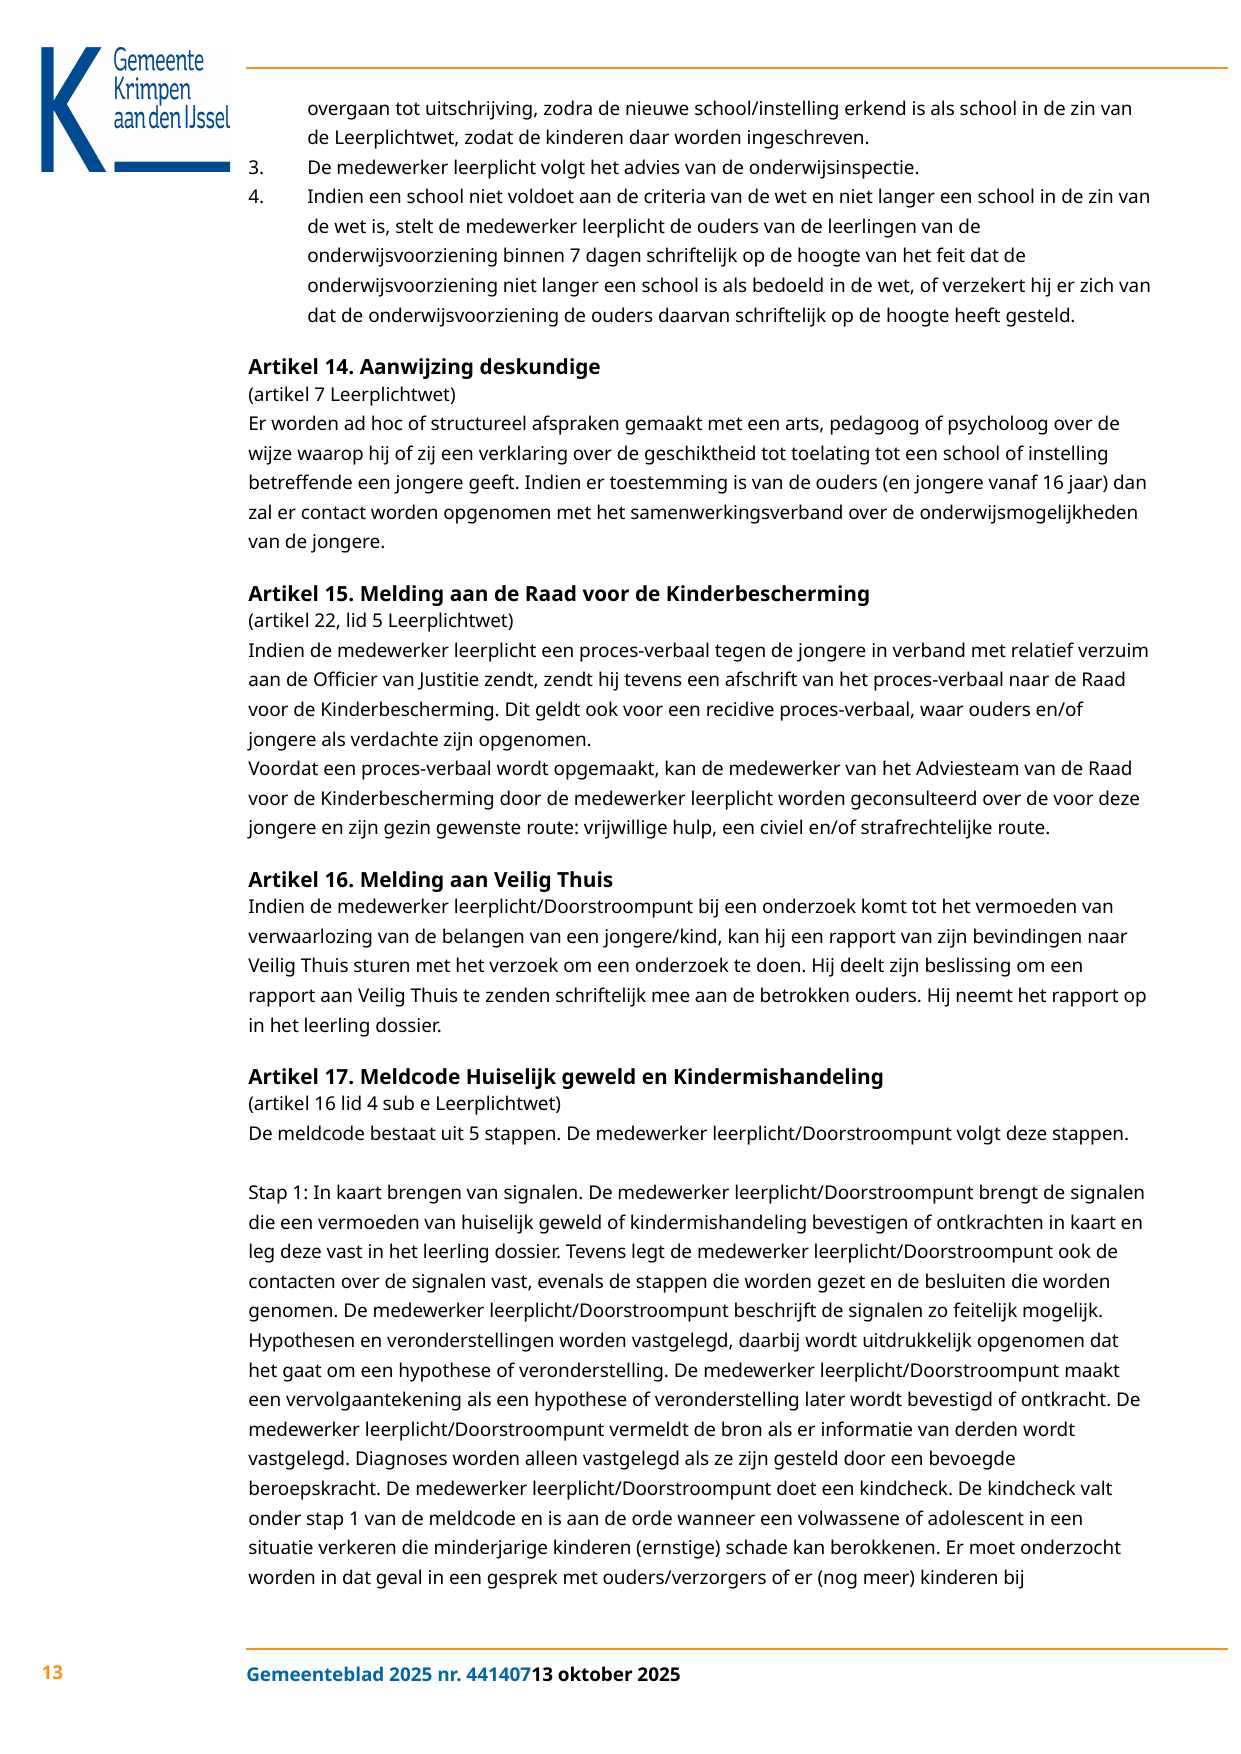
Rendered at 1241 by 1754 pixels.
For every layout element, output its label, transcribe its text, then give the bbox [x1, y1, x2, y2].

text (artikel 22, lid 5 Leerplichtwet) [248, 607, 1152, 633]
text Er worden ad hoc of structureel afspraken gemaakt met een arts, pedagoog of psycholoog over de wijze waarop hij of zij een verklaring over de geschiktheid tot toelating tot een school of instelling betreffende een jongere geeft. Indien er toestemming is van de ouders (en jongere vanaf 16 jaar) dan zal er contact worden opgenomen met het samenwerkingsverband over de onderwijsmogelijkheden van de jongere. [248, 410, 1152, 554]
text Artikel 16. Melding aan Veilig Thuis [248, 865, 1152, 893]
list De medewerker leerplicht volgt het advies van de onderwijsinspectie. [248, 154, 1152, 180]
text Artikel 15. Melding aan de Raad voor de Kinderbescherming [248, 579, 1152, 607]
text Stap 1: In kaart brengen van signalen. De medewerker leerplicht/Doorstroompunt brengt de signalen die een vermoeden van huiselijk geweld of kindermishandeling bevestigen of ontkrachten in kaart en leg deze vast in het leerling dossier. Tevens legt de medewerker leerplicht/Doorstroompunt ook de contacten over de signalen vast, evenals de stappen die worden gezet en de besluiten die worden genomen. De medewerker leerplicht/Doorstroompunt beschrijft de signalen zo feitelijk mogelijk. Hypothesen en veronderstellingen worden vastgelegd, daarbij wordt uitdrukkelijk opgenomen dat het gaat om een hypothese of veronderstelling. De medewerker leerplicht/Doorstroompunt maakt een vervolgaantekening als een hypothese of veronderstelling later wordt bevestigd of ontkracht. De medewerker leerplicht/Doorstroompunt vermeldt de bron als er informatie van derden wordt vastgelegd. Diagnoses worden alleen vastgelegd als ze zijn gesteld door een bevoegde beroepskracht. De medewerker leerplicht/Doorstroompunt doet een kindcheck. De kindcheck valt onder stap 1 van de meldcode en is aan de orde wanneer een volwassene of adolescent in een situatie verkeren die minderjarige kinderen (ernstige) schade kan berokkenen. Er moet onderzocht worden in dat geval in een gesprek met ouders/verzorgers of er (nog meer) kinderen bij [248, 1179, 1152, 1590]
text Indien de medewerker leerplicht een proces-verbaal tegen de jongere in verband met relatief verzuim aan de Officier van Justitie zendt, zendt hij tevens een afschrift van het proces-verbaal naar de Raad voor de Kinderbescherming. Dit geldt ook voor een recidive proces-verbaal, waar ouders en/of jongere als verdachte zijn opgenomen. [248, 637, 1152, 752]
text Indien de medewerker leerplicht/Doorstroompunt bij een onderzoek komt tot het vermoeden van verwaarlozing van de belangen van een jongere/kind, kan hij een rapport van zijn bevindingen naar Veilig Thuis sturen met het verzoek om een onderzoek te doen. Hij deelt zijn beslissing om een rapport aan Veilig Thuis te zenden schriftelijk mee aan de betrokken ouders. Hij neemt het rapport op in het leerling dossier. [248, 893, 1152, 1037]
picture [41, 47, 231, 172]
text (artikel 7 Leerplichtwet) [248, 381, 1152, 406]
text Artikel 17. Meldcode Huiselijk geweld en Kindermishandeling [248, 1062, 1152, 1091]
text (artikel 16 lid 4 sub e Leerplichtwet) [248, 1091, 1152, 1116]
list Indien een school niet voldoet aan de criteria van de wet en niet langer een school in de zin van de wet is, stelt de medewerker leerplicht de ouders van de leerlingen van de onderwijsvoorziening binnen 7 dagen schriftelijk op de hoogte van het feit dat de onderwijsvoorziening niet langer een school is als bedoeld in de wet, of verzekert hij er zich van dat de onderwijsvoorziening de ouders daarvan schriftelijk op de hoogte heeft gesteld. [248, 183, 1152, 328]
text Voordat een proces-verbaal wordt opgemaakt, kan de medewerker van het Adviesteam van de Raad voor de Kinderbescherming door de medewerker leerplicht worden geconsulteerd over de voor deze jongere en zijn gezin gewenste route: vrijwillige hulp, een civiel en/of strafrechtelijke route. [248, 755, 1152, 840]
list overgaan tot uitschrijving, zodra de nieuwe school/instelling erkend is als school in de zin van de Leerplichtwet, zodat de kinderen daar worden ingeschreven. [248, 95, 1152, 150]
text Artikel 14. Aanwijzing deskundige [248, 352, 1152, 381]
text De meldcode bestaat uit 5 stappen. De medewerker leerplicht/Doorstroompunt volgt deze stappen. [248, 1120, 1152, 1146]
